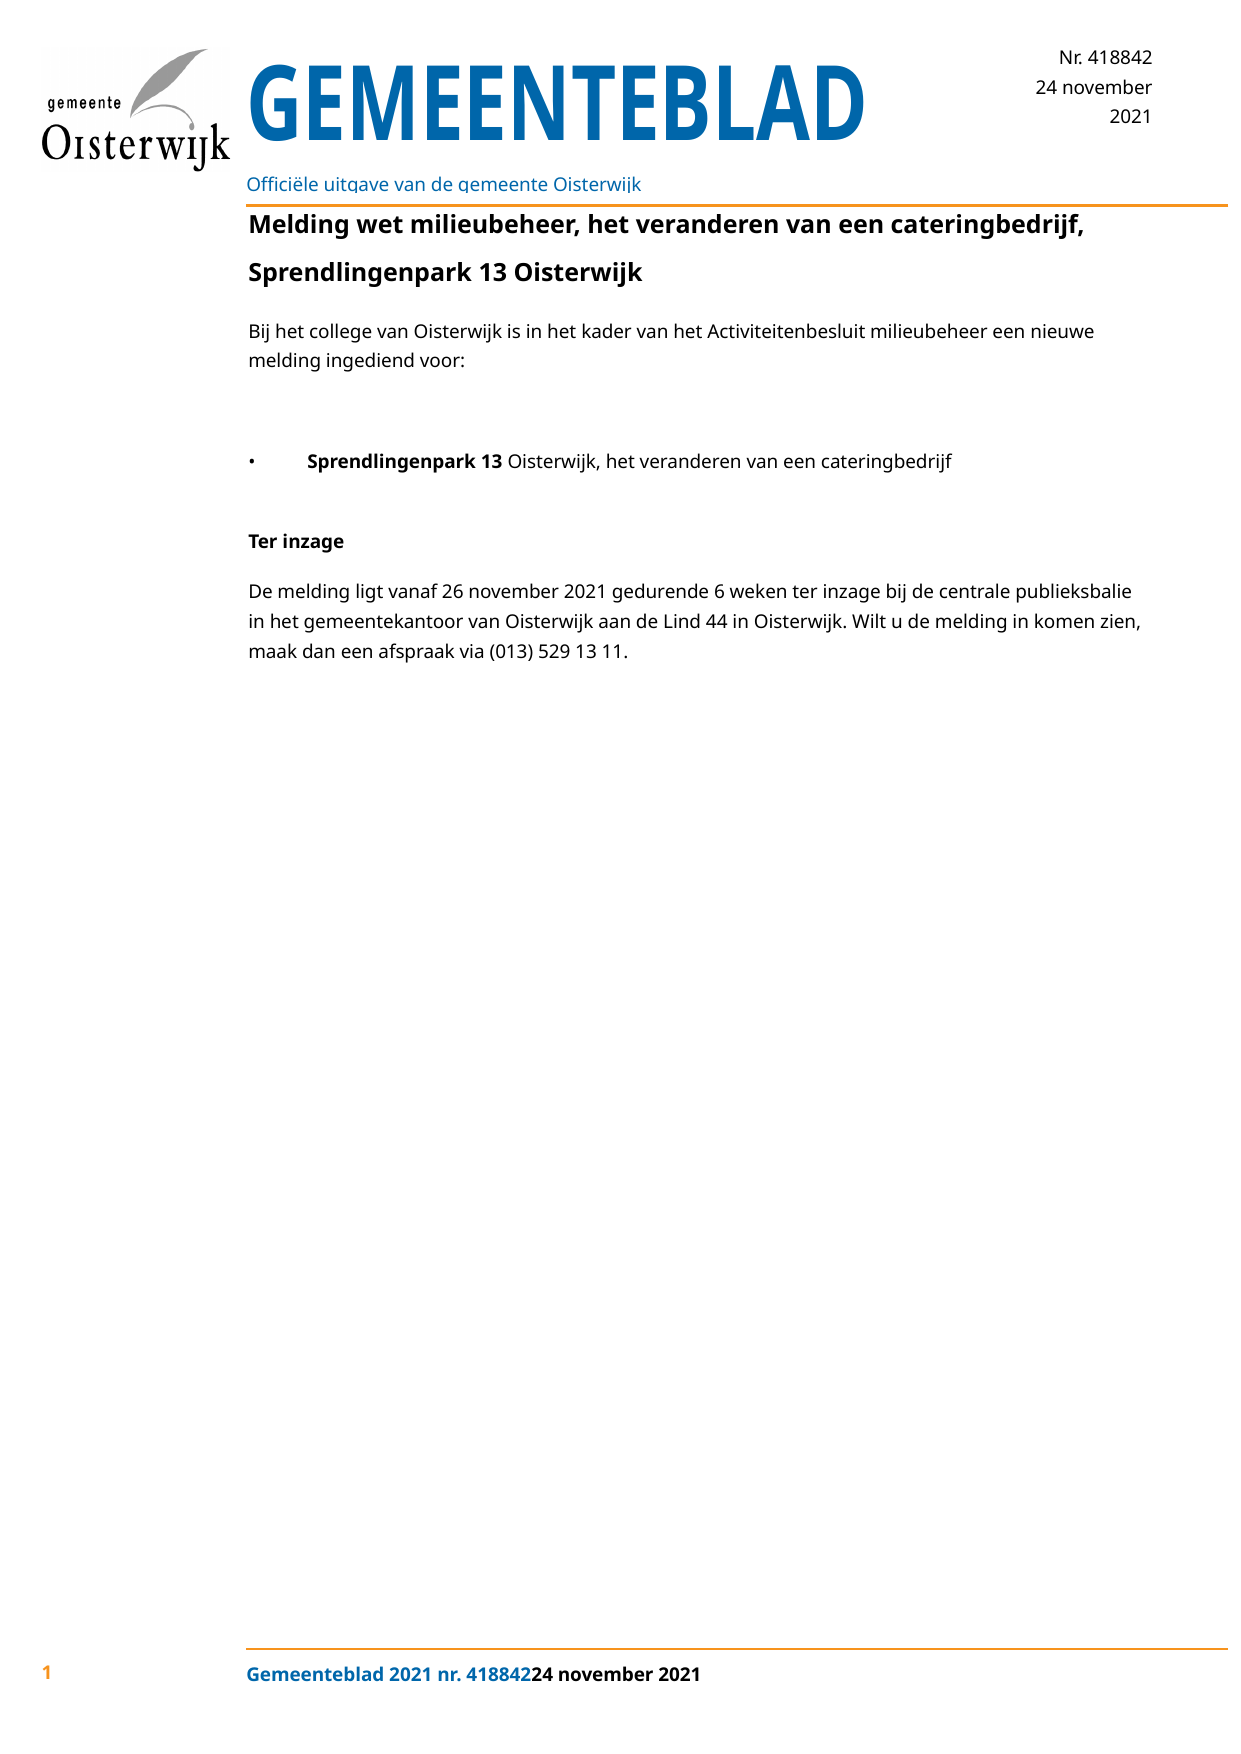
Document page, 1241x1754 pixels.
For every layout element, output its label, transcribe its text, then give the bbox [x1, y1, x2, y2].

text Ter inzage [248, 528, 1152, 554]
text De melding ligt vanaf 26 november 2021 gedurende 6 weken ter inzage bij de centrale publieksbalie in het gemeentekantoor van Oisterwijk aan de Lind 44 in Oisterwijk. Wilt u de melding in komen zien, maak dan een afspraak via (013) 529 13 11. [248, 579, 1152, 664]
picture [41, 47, 231, 172]
list Sprendlingenpark 13 Oisterwijk, het veranderen van een cateringbedrijf [248, 448, 1152, 474]
text Bij het college van Oisterwijk is in het kader van het Activiteitenbesluit milieubeheer een nieuwe melding ingediend voor: [248, 318, 1152, 373]
text Melding wet milieubeheer, het veranderen van een cateringbedrijf, Sprendlingenpark 13 Oisterwijk [248, 207, 1152, 288]
